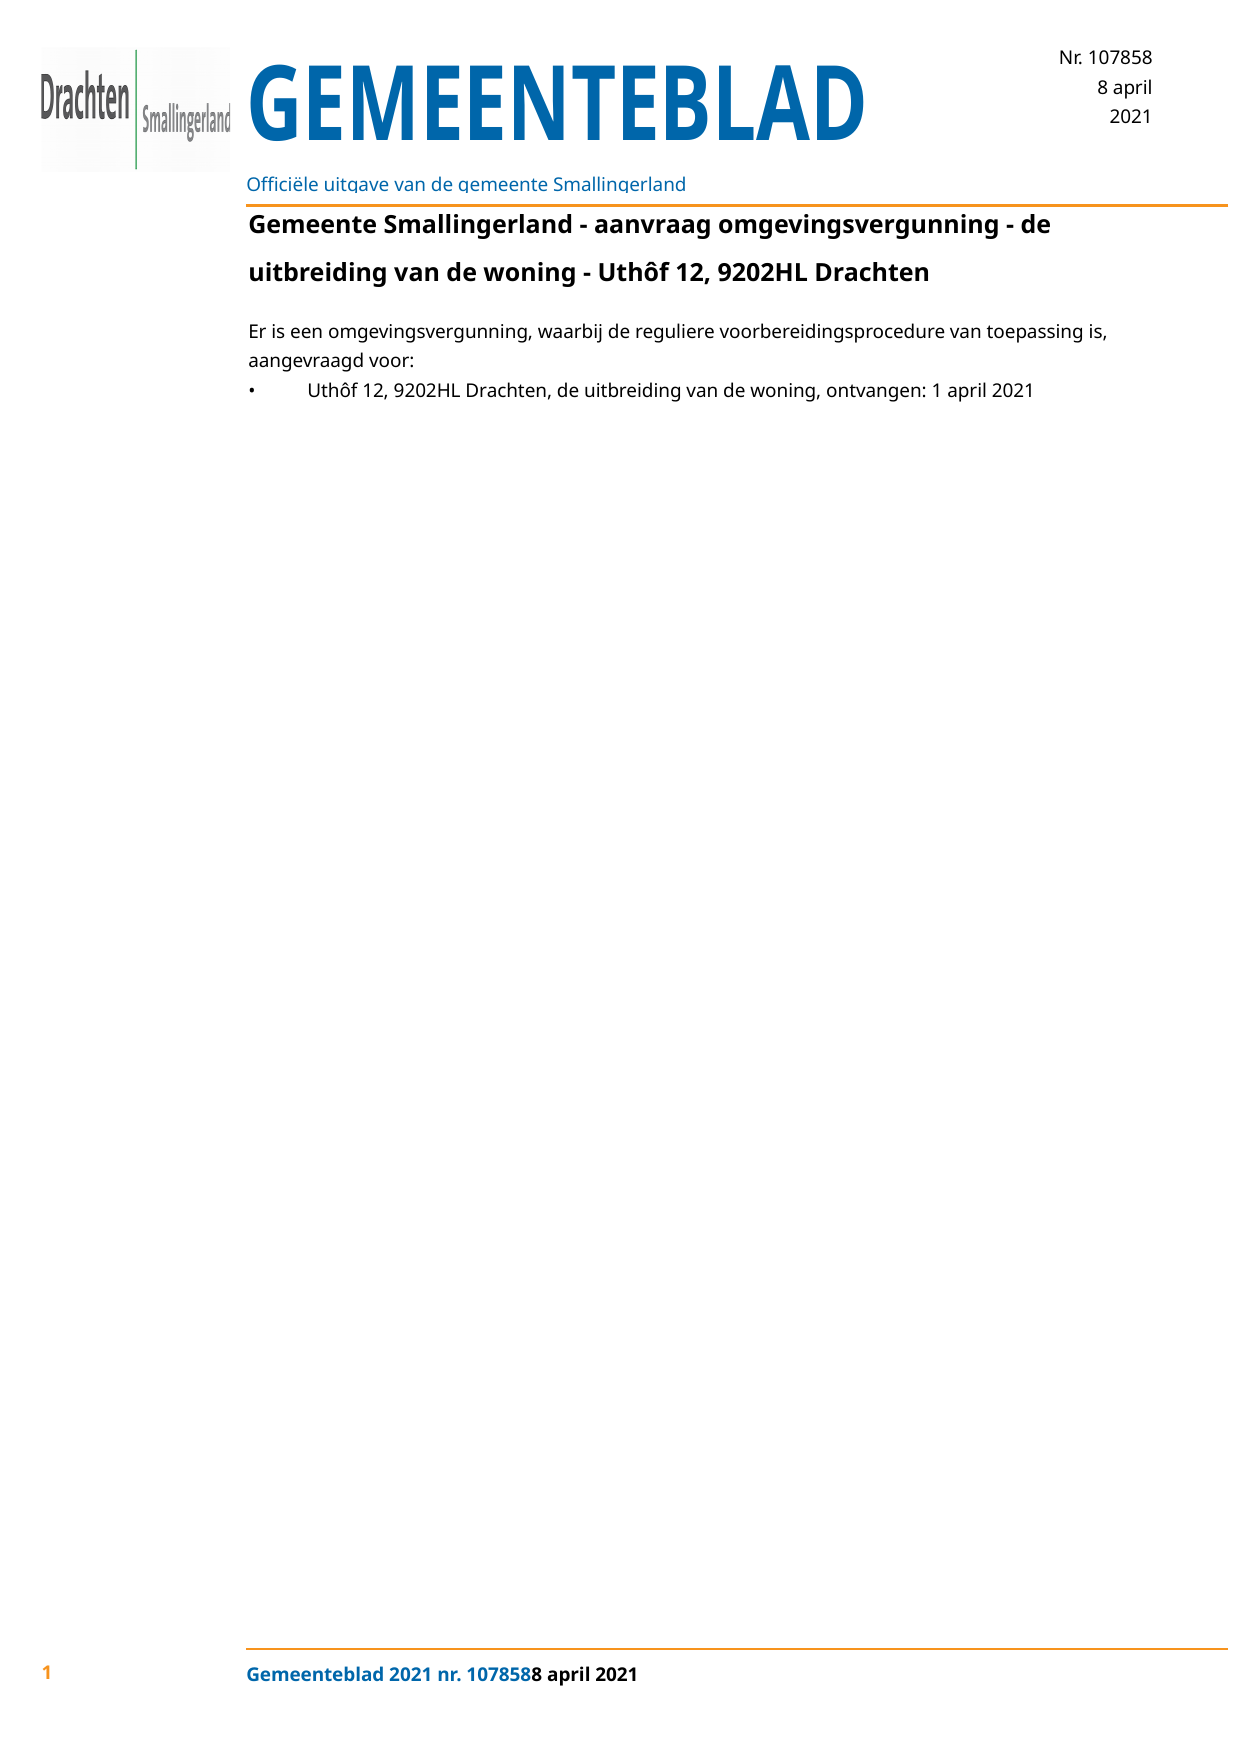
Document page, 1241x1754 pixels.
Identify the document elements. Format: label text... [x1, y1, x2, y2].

text Er is een omgevingsvergunning, waarbij de reguliere voorbereidingsprocedure van toepassing is, aangevraagd voor: [248, 318, 1152, 373]
list Uthôf 12, 9202HL Drachten, de uitbreiding van de woning, ontvangen: 1 april 2021 [248, 377, 1152, 403]
picture [41, 47, 231, 172]
text Gemeente Smallingerland - aanvraag omgevingsvergunning - de uitbreiding van de woning - Uthôf 12, 9202HL Drachten [248, 207, 1152, 288]
